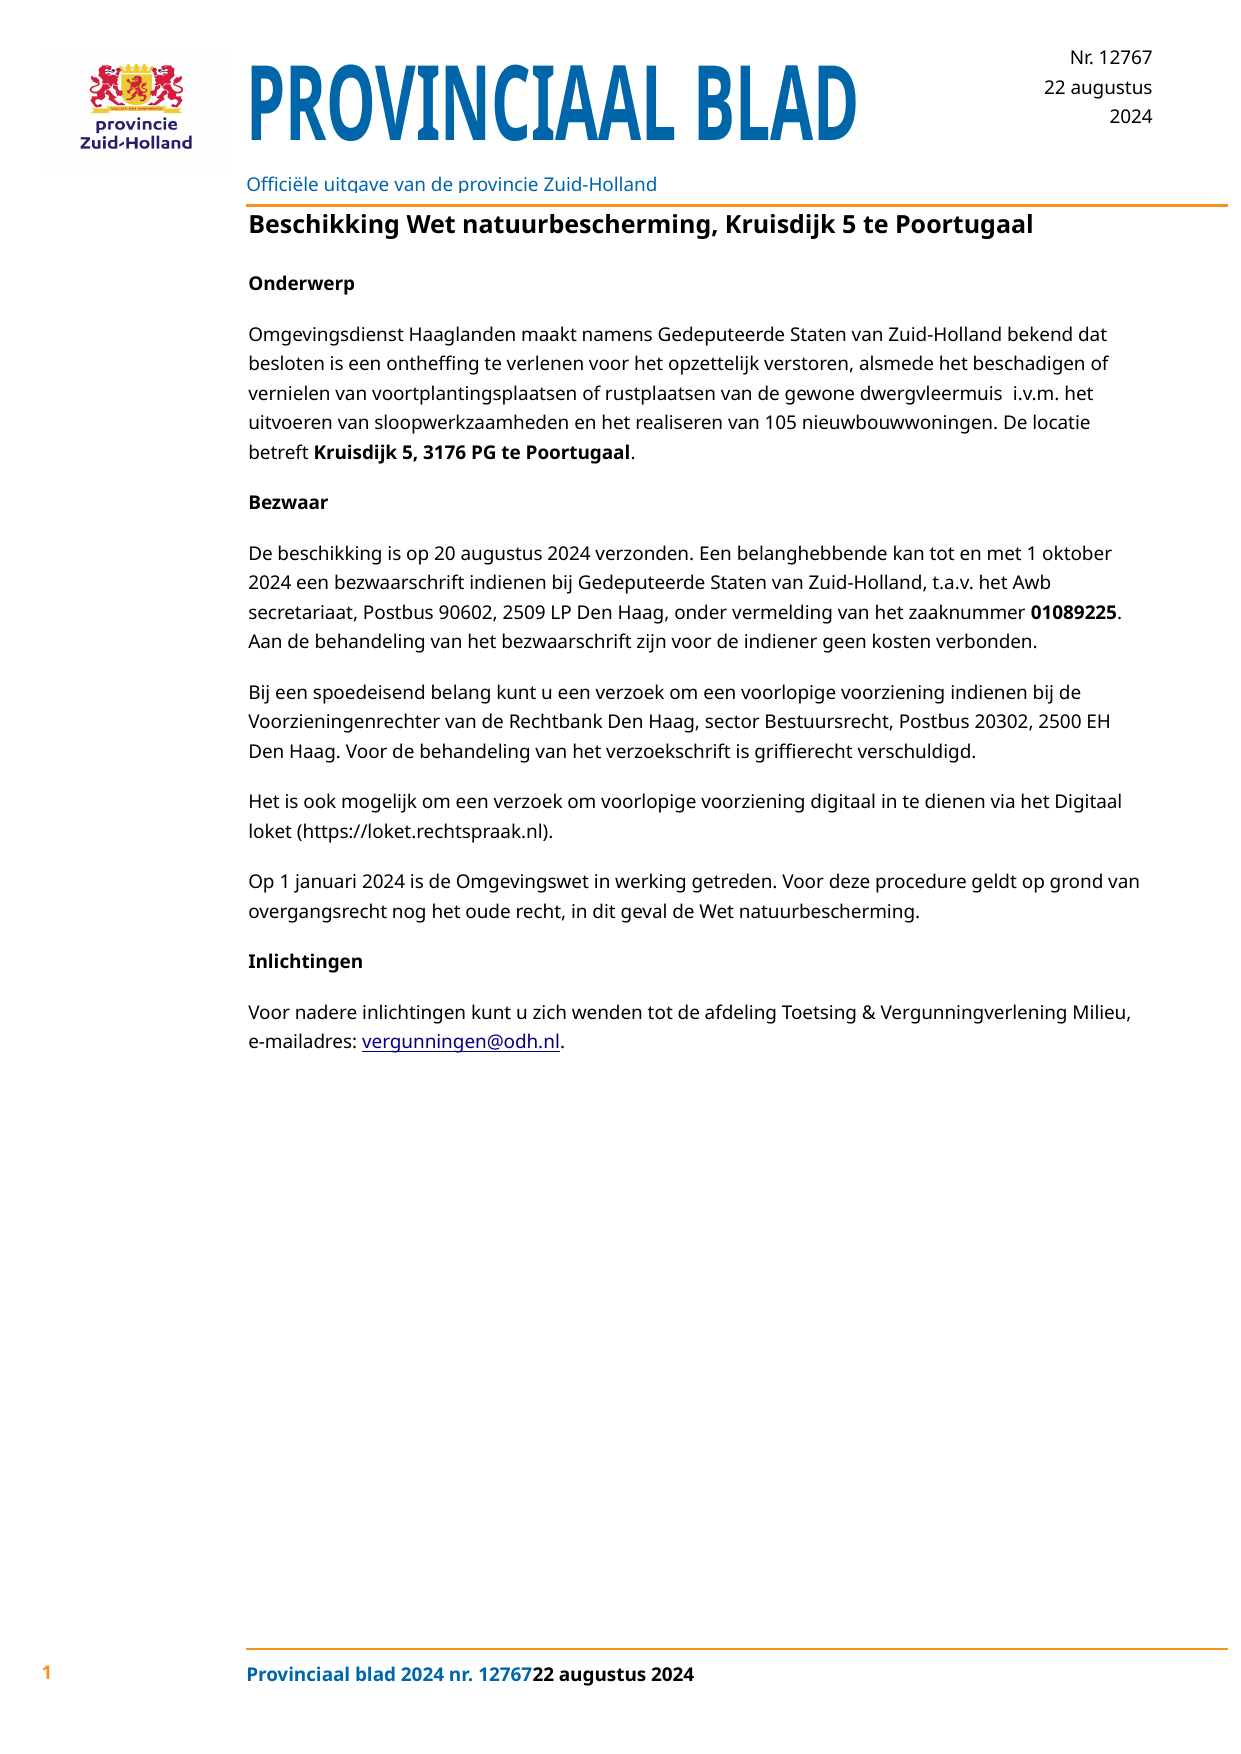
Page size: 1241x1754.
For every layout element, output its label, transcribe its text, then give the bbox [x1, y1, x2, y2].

text Inlichtingen [248, 949, 1152, 974]
picture [41, 47, 231, 172]
text Omgevingsdienst Haaglanden maakt namens Gedeputeerde Staten van Zuid-Holland bekend dat besloten is een ontheffing te verlenen voor het opzettelijk verstoren, alsmede het beschadigen of vernielen van voortplantingsplaatsen of rustplaatsen van de gewone dwergvleermuis i.v.m. het uitvoeren van sloopwerkzaamheden en het realiseren van 105 nieuwbouwwoningen. De locatie betreft Kruisdijk 5, 3176 PG te Poortugaal. [248, 321, 1152, 465]
text Beschikking Wet natuurbescherming, Kruisdijk 5 te Poortugaal [248, 207, 1152, 241]
text Bezwaar [248, 489, 1152, 515]
text Onderwerp [248, 270, 1152, 296]
text De beschikking is op 20 augustus 2024 verzonden. Een belanghebbende kan tot en met 1 oktober 2024 een bezwaarschrift indienen bij Gedeputeerde Staten van Zuid-Holland, t.a.v. het Awb secretariaat, Postbus 90602, 2509 LP Den Haag, onder vermelding van het zaaknummer 01089225. Aan de behandeling van het bezwaarschrift zijn voor de indiener geen kosten verbonden. [248, 540, 1152, 654]
text Op 1 januari 2024 is de Omgevingswet in werking getreden. Voor deze procedure geldt op grond van overgangsrecht nog het oude recht, in dit geval de Wet natuurbescherming. [248, 869, 1152, 924]
text Bij een spoedeisend belang kunt u een verzoek om een voorlopige voorziening indienen bij de Voorzieningenrechter van de Rechtbank Den Haag, sector Bestuursrecht, Postbus 20302, 2500 EH Den Haag. Voor de behandeling van het verzoekschrift is griffierecht verschuldigd. [248, 679, 1152, 764]
text Voor nadere inlichtingen kunt u zich wenden tot de afdeling Toetsing & Vergunningverlening Milieu, e-mailadres: vergunningen@odh.nl. [248, 999, 1152, 1054]
text Het is ook mogelijk om een verzoek om voorlopige voorziening digitaal in te dienen via het Digitaal loket (https://loket.rechtspraak.nl). [248, 789, 1152, 844]
